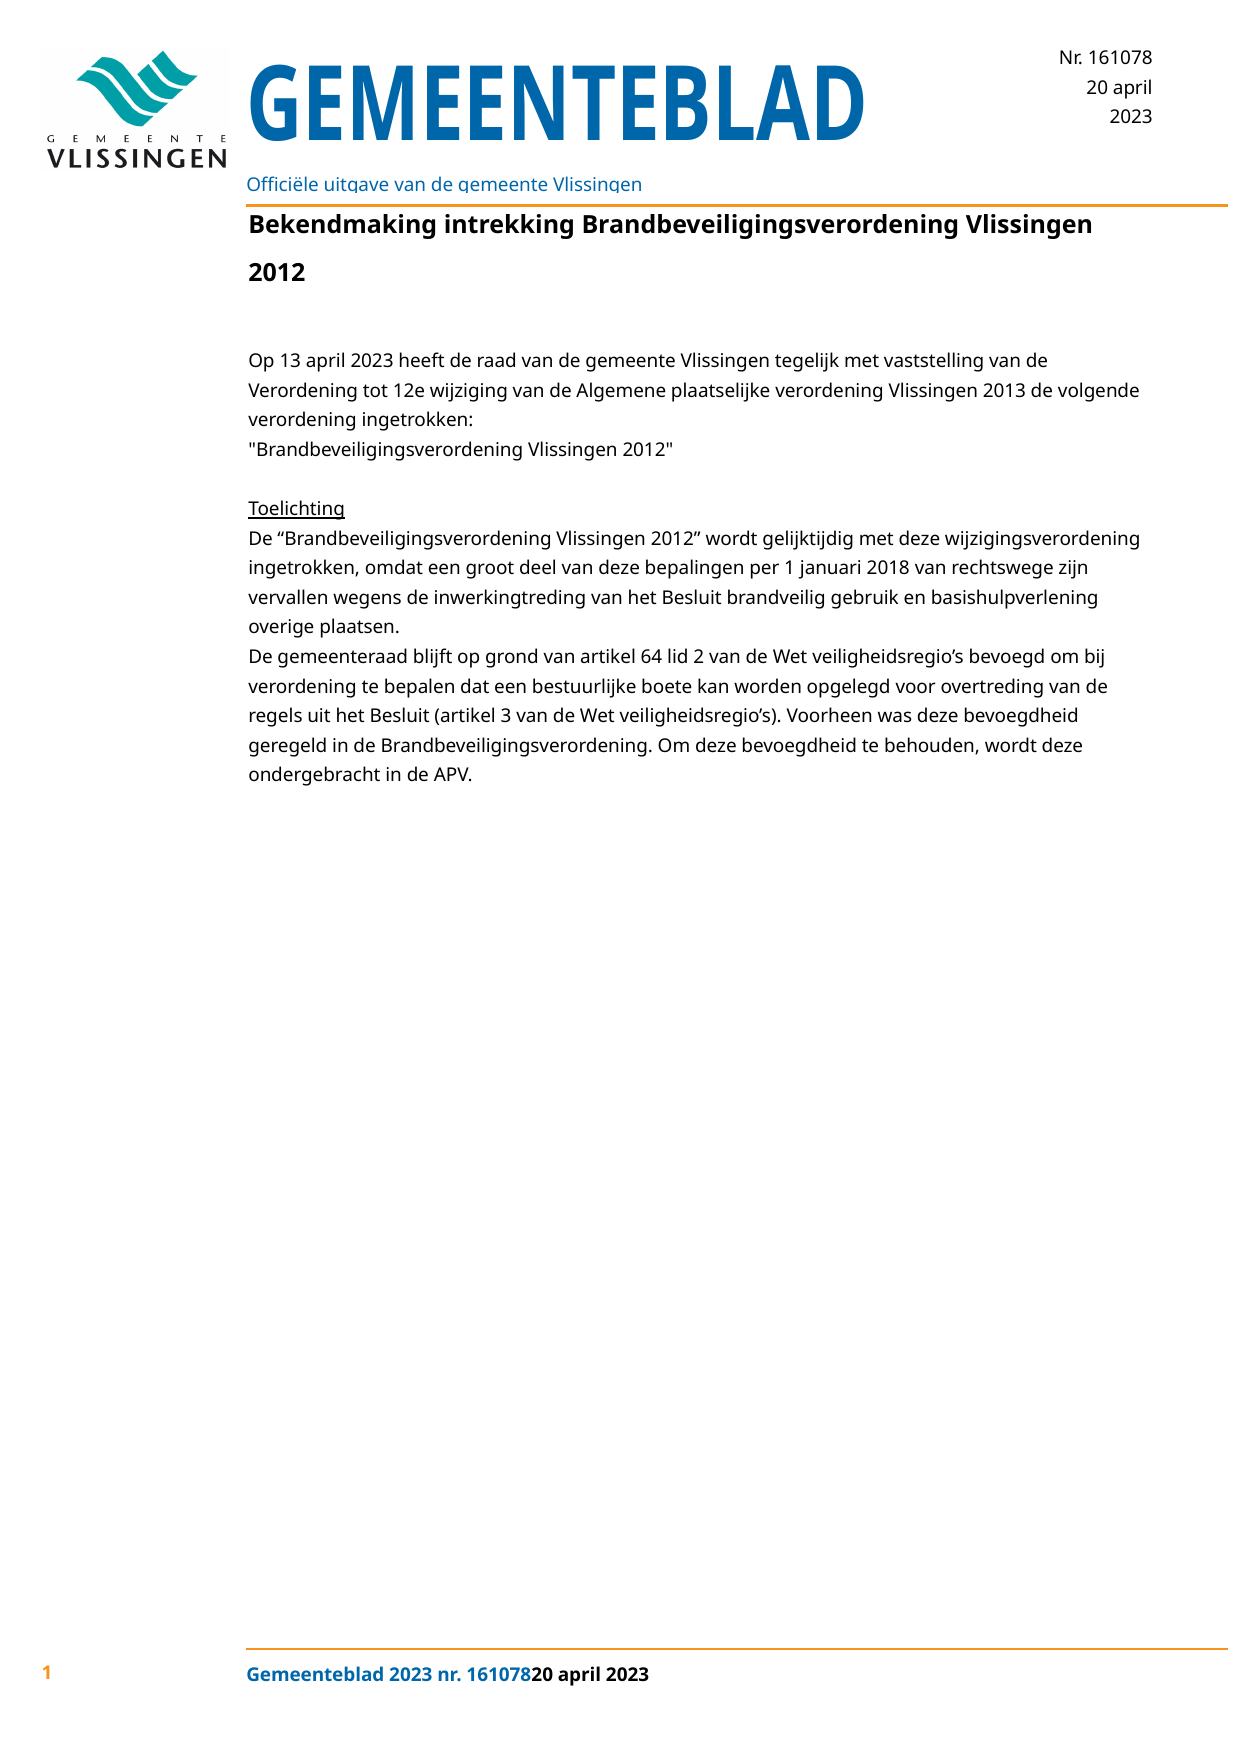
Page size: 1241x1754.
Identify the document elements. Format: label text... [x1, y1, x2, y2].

text Bekendmaking intrekking Brandbeveiligingsverordening Vlissingen 2012 [248, 207, 1152, 288]
text Op 13 april 2023 heeft de raad van de gemeente Vlissingen tegelijk met vaststelling van de Verordening tot 12e wijziging van de Algemene plaatselijke verordening Vlissingen 2013 de volgende verordening ingetrokken: [248, 347, 1152, 432]
text Toelichting [248, 495, 1152, 521]
text "Brandbeveiligingsverordening Vlissingen 2012" [248, 436, 1152, 462]
text De “Brandbeveiligingsverordening Vlissingen 2012” wordt gelijktijdig met deze wijzigingsverordening ingetrokken, omdat een groot deel van deze bepalingen per 1 januari 2018 van rechtswege zijn vervallen wegens de inwerkingtreding van het Besluit brandveilig gebruik en basishulpverlening overige plaatsen. [248, 525, 1152, 639]
picture [41, 47, 231, 172]
text De gemeenteraad blijft op grond van artikel 64 lid 2 van de Wet veiligheidsregio’s bevoegd om bij verordening te bepalen dat een bestuurlijke boete kan worden opgelegd voor overtreding van de regels uit het Besluit (artikel 3 van de Wet veiligheidsregio’s). Voorheen was deze bevoegdheid geregeld in de Brandbeveiligingsverordening. Om deze bevoegdheid te behouden, wordt deze ondergebracht in de APV. [248, 643, 1152, 787]
